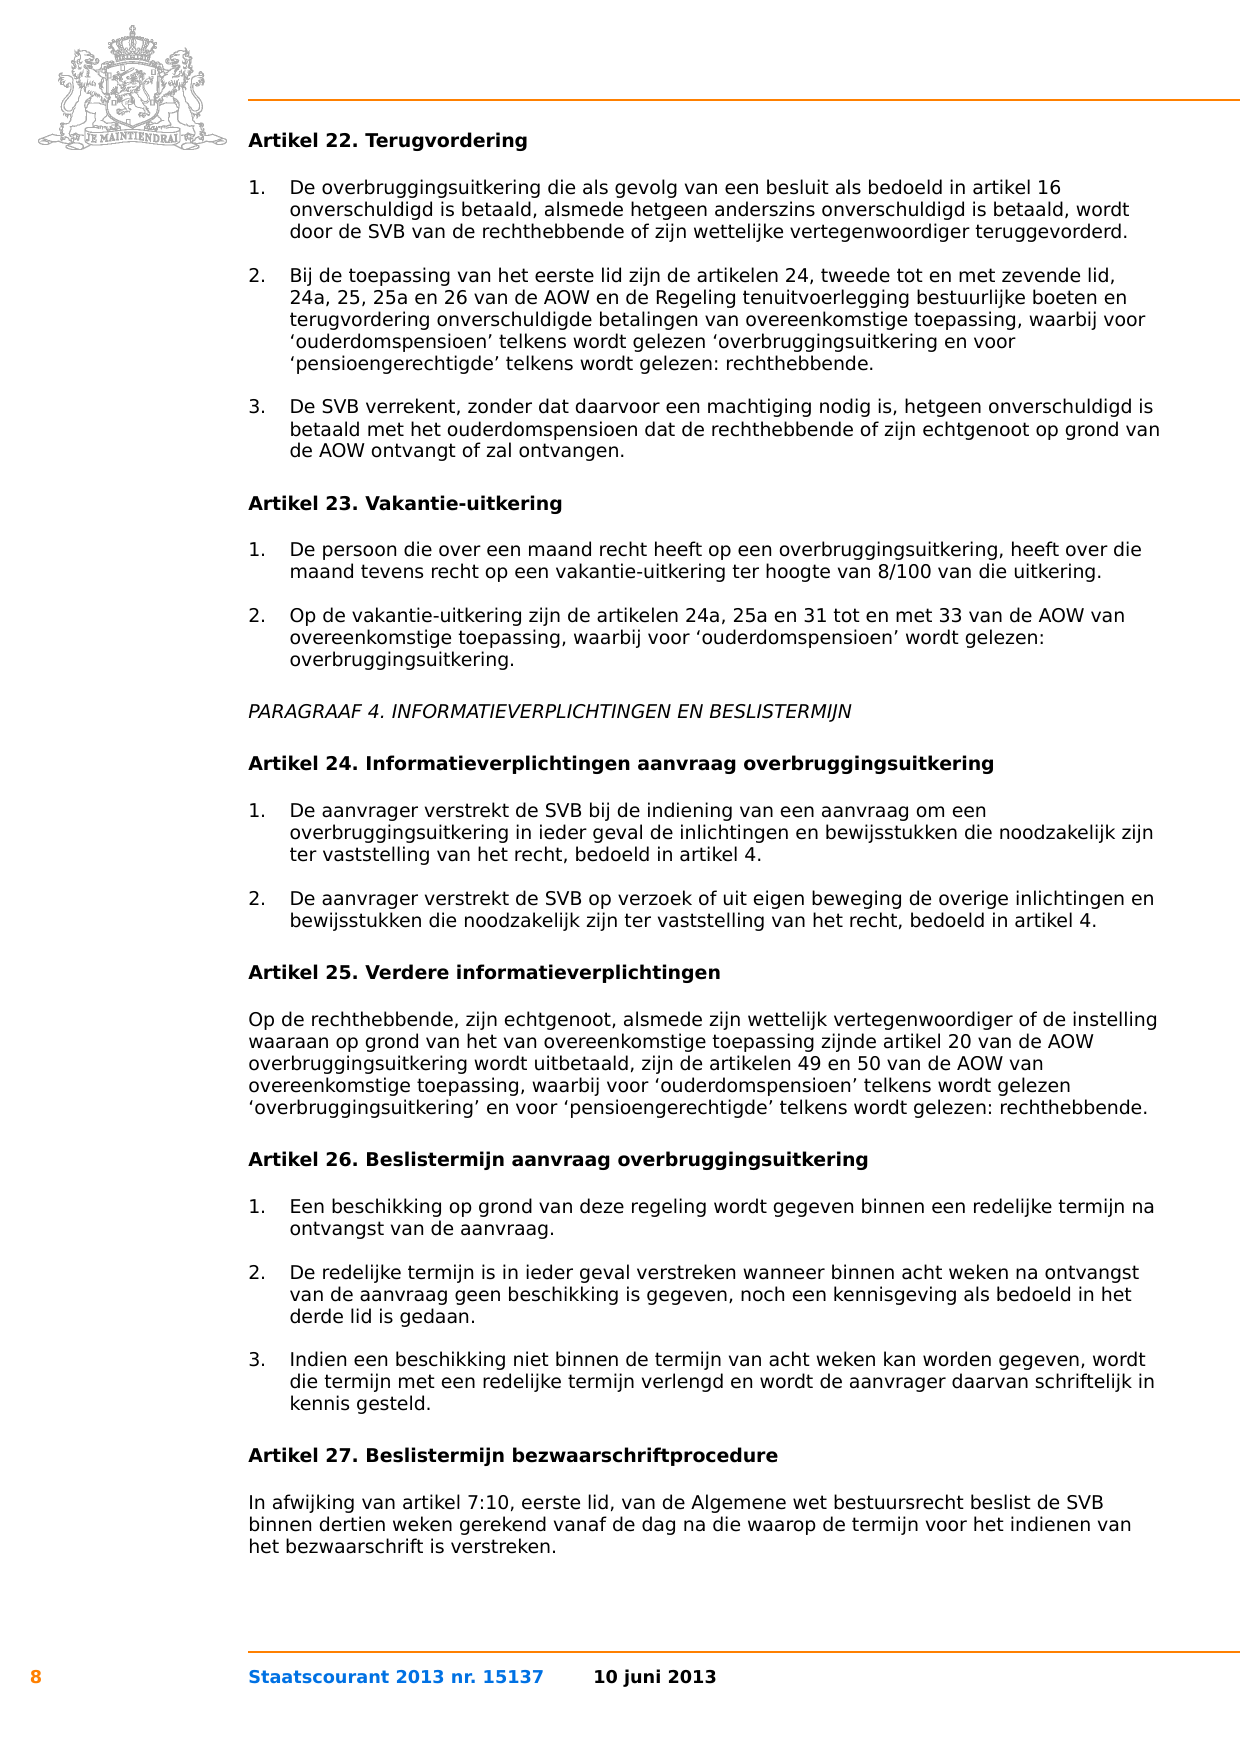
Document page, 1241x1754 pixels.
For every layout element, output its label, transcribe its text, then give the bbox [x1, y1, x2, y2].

subtitle Artikel 26. Beslistermijn aanvraag overbruggingsuitkering [248, 1149, 1163, 1171]
text Op de rechthebbende, zijn echtgenoot, alsmede zijn wettelijk vertegenwoordiger of de instelling waaraan op grond van het van overeenkomstige toepassing zijnde artikel 20 van de AOW overbruggingsuitkering wordt uitbetaald, zijn de artikelen 49 en 50 van de AOW van overeenkomstige toepassing, waarbij voor ‘ouderdomspensioen’ telkens wordt gelezen ‘overbruggingsuitkering’ en voor ‘pensioengerechtigde’ telkens wordt gelezen: rechthebbende. [248, 1009, 1163, 1119]
subtitle Artikel 23. Vakantie-uitkering [248, 492, 1163, 514]
text 1. Een beschikking op grond van deze regeling wordt gegeven binnen een redelijke termijn na ontvangst van de aanvraag. [248, 1196, 1163, 1240]
text 2. Op de vakantie-uitkering zijn de artikelen 24a, 25a en 31 tot en met 33 van de AOW van overeenkomstige toepassing, waarbij voor ‘ouderdomspensioen’ wordt gelezen: overbruggingsuitkering. [248, 605, 1163, 671]
subtitle Artikel 25. Verdere informatieverplichtingen [248, 962, 1163, 984]
text 1. De aanvrager verstrekt de SVB bij de indiening van een aanvraag om een overbruggingsuitkering in ieder geval de inlichtingen en bewijsstukken die noodzakelijk zijn ter vaststelling van het recht, bedoeld in artikel 4. [248, 800, 1163, 866]
subtitle PARAGRAAF 4. INFORMATIEVERPLICHTINGEN EN BESLISTERMIJN [248, 701, 1163, 723]
text 2. De aanvrager verstrekt de SVB op verzoek of uit eigen beweging de overige inlichtingen en bewijsstukken die noodzakelijk zijn ter vaststelling van het recht, bedoeld in artikel 4. [248, 888, 1163, 932]
text In afwijking van artikel 7:10, eerste lid, van de Algemene wet bestuursrecht beslist de SVB binnen dertien weken gerekend vanaf de dag na die waarop de termijn voor het indienen van het bezwaarschrift is verstreken. [248, 1492, 1163, 1558]
text 2. De redelijke termijn is in ieder geval verstreken wanneer binnen acht weken na ontvangst van de aanvraag geen beschikking is gegeven, noch een kennisgeving als bedoeld in het derde lid is gedaan. [248, 1262, 1163, 1327]
subtitle Artikel 24. Informatieverplichtingen aanvraag overbruggingsuitkering [248, 753, 1163, 775]
picture [38, 25, 227, 150]
text 3. De SVB verrekent, zonder dat daarvoor een machtiging nodig is, hetgeen onverschuldigd is betaald met het ouderdomspensioen dat de rechthebbende of zijn echtgenoot op grond van de AOW ontvangt of zal ontvangen. [248, 396, 1163, 462]
text 2. Bij de toepassing van het eerste lid zijn de artikelen 24, tweede tot en met zevende lid, 24a, 25, 25a en 26 van de AOW en de Regeling tenuitvoerlegging bestuurlijke boeten en terugvordering onverschuldigde betalingen van overeenkomstige toepassing, waarbij voor ‘ouderdomspensioen’ telkens wordt gelezen ‘overbruggingsuitkering en voor ‘pensioengerechtigde’ telkens wordt gelezen: rechthebbende. [248, 265, 1163, 374]
subtitle Artikel 27. Beslistermijn bezwaarschriftprocedure [248, 1445, 1163, 1467]
text 1. De persoon die over een maand recht heeft op een overbruggingsuitkering, heeft over die maand tevens recht op een vakantie-uitkering ter hoogte van 8/100 van die uitkering. [248, 539, 1163, 583]
text 1. De overbruggingsuitkering die als gevolg van een besluit als bedoeld in artikel 16 onverschuldigd is betaald, alsmede hetgeen anderszins onverschuldigd is betaald, wordt door de SVB van de rechthebbende of zijn wettelijke vertegenwoordiger teruggevorderd. [248, 177, 1163, 243]
subtitle Artikel 22. Terugvordering [248, 130, 1163, 152]
text 3. Indien een beschikking niet binnen de termijn van acht weken kan worden gegeven, wordt die termijn met een redelijke termijn verlengd en wordt de aanvrager daarvan schriftelijk in kennis gesteld. [248, 1349, 1163, 1415]
